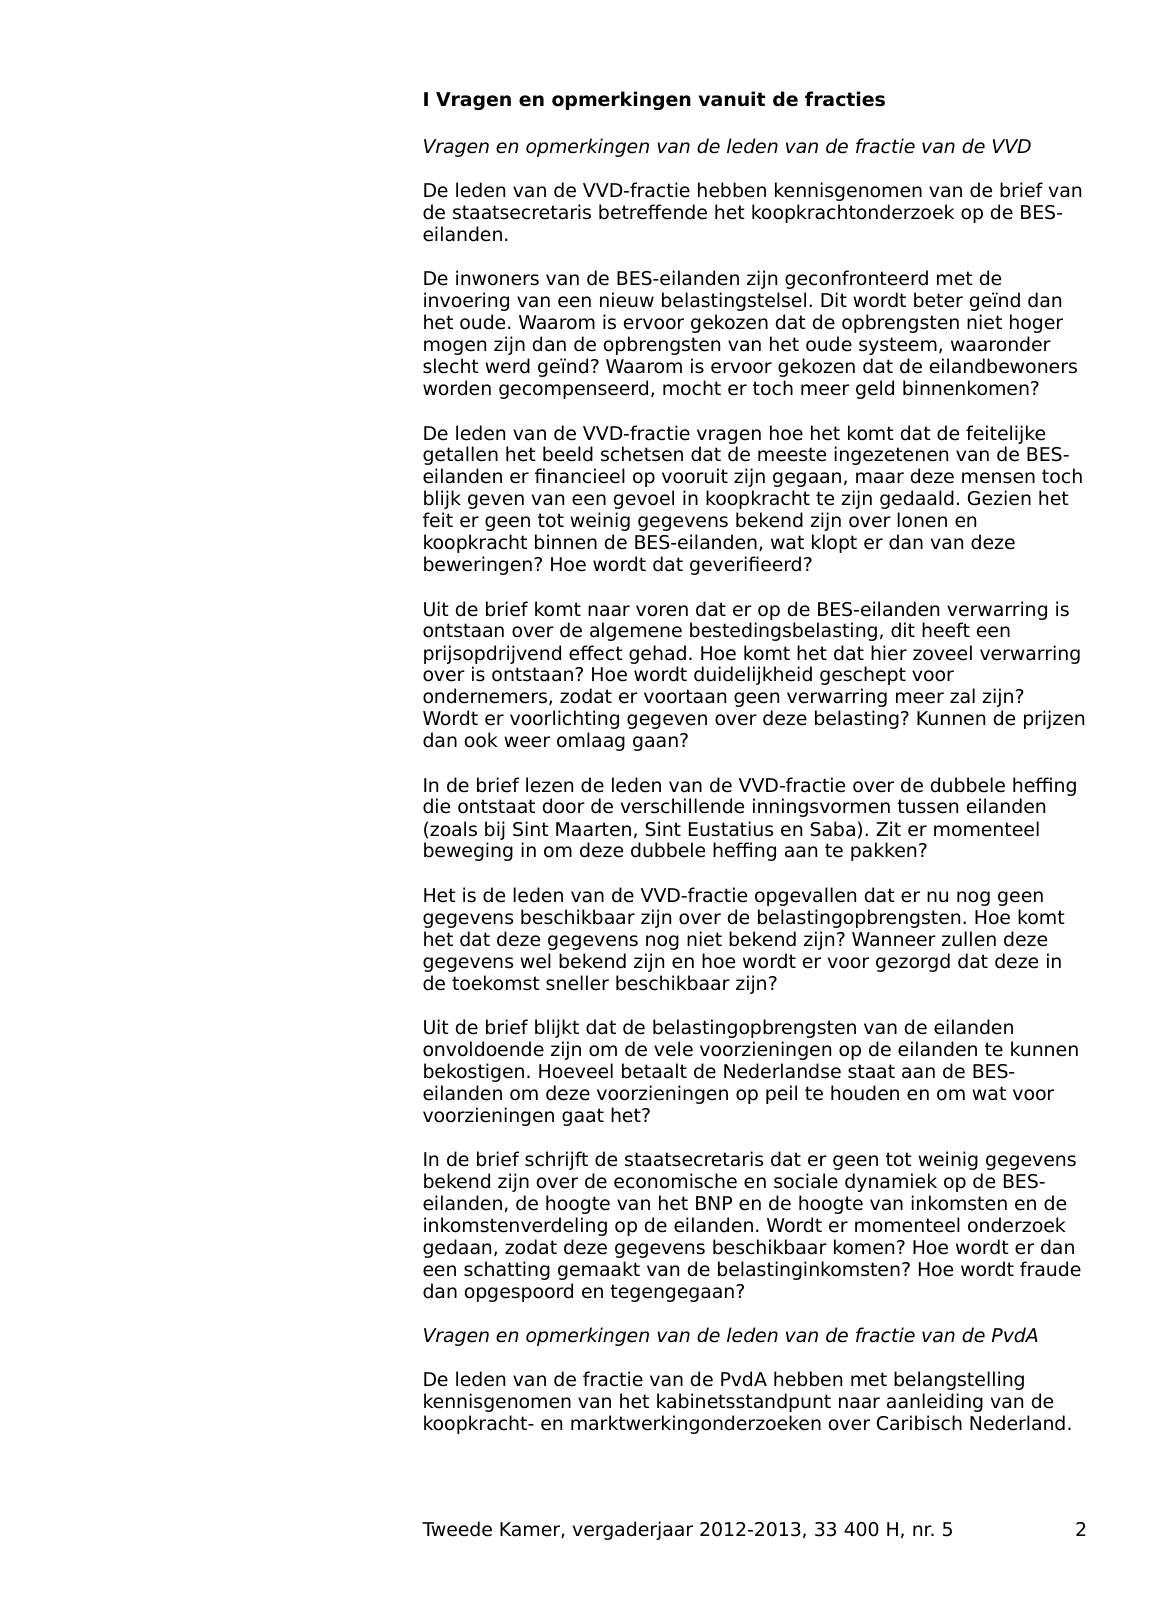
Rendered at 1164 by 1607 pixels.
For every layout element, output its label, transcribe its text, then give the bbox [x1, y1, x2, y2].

text De leden van de VVD-fractie hebben kennisgenomen van de brief van de staatsecretaris betreffende het koopkrachtonderzoek op de BES-eilanden. [422, 180, 1087, 246]
subtitle Vragen en opmerkingen van de leden van de fractie van de VVD [422, 136, 1087, 158]
text Het is de leden van de VVD-fractie opgevallen dat er nu nog geen gegevens beschikbaar zijn over de belastingopbrengsten. Hoe komt het dat deze gegevens nog niet bekend zijn? Wanneer zullen deze gegevens wel bekend zijn en hoe wordt er voor gezorgd dat deze in de toekomst sneller beschikbaar zijn? [422, 884, 1087, 994]
text Uit de brief blijkt dat de belastingopbrengsten van de eilanden onvoldoende zijn om de vele voorzieningen op de eilanden te kunnen bekostigen. Hoeveel betaalt de Nederlandse staat aan de BES-eilanden om deze voorzieningen op peil te houden en om wat voor voorzieningen gaat het? [422, 1017, 1087, 1127]
text De leden van de fractie van de PvdA hebben met belangstelling kennisgenomen van het kabinetsstandpunt naar aanleiding van de koopkracht- en marktwerkingonderzoeken over Caribisch Nederland. [422, 1369, 1087, 1435]
text De leden van de VVD-fractie vragen hoe het komt dat de feitelijke getallen het beeld schetsen dat de meeste ingezetenen van de BES-eilanden er financieel op vooruit zijn gegaan, maar deze mensen toch blijk geven van een gevoel in koopkracht te zijn gedaald. Gezien het feit er geen tot weinig gegevens bekend zijn over lonen en koopkracht binnen de BES-eilanden, wat klopt er dan van deze beweringen? Hoe wordt dat geverifieerd? [422, 422, 1087, 576]
text Uit de brief komt naar voren dat er op de BES-eilanden verwarring is ontstaan over de algemene bestedingsbelasting, dit heeft een prijsopdrijvend effect gehad. Hoe komt het dat hier zoveel verwarring over is ontstaan? Hoe wordt duidelijkheid geschept voor ondernemers, zodat er voortaan geen verwarring meer zal zijn? Wordt er voorlichting gegeven over deze belasting? Kunnen de prijzen dan ook weer omlaag gaan? [422, 598, 1087, 752]
subtitle I Vragen en opmerkingen vanuit de fracties [422, 89, 1087, 111]
text In de brief schrijft de staatsecretaris dat er geen tot weinig gegevens bekend zijn over de economische en sociale dynamiek op de BES-eilanden, de hoogte van het BNP en de hoogte van inkomsten en de inkomstenverdeling op de eilanden. Wordt er momenteel onderzoek gedaan, zodat deze gegevens beschikbaar komen? Hoe wordt er dan een schatting gemaakt van de belastinginkomsten? Hoe wordt fraude dan opgespoord en tegengegaan? [422, 1149, 1087, 1303]
text De inwoners van de BES-eilanden zijn geconfronteerd met de invoering van een nieuw belastingstelsel. Dit wordt beter geïnd dan het oude. Waarom is ervoor gekozen dat de opbrengsten niet hoger mogen zijn dan de opbrengsten van het oude systeem, waaronder slecht werd geïnd? Waarom is ervoor gekozen dat de eilandbewoners worden gecompenseerd, mocht er toch meer geld binnenkomen? [422, 268, 1087, 400]
text In de brief lezen de leden van de VVD-fractie over de dubbele heffing die ontstaat door de verschillende inningsvormen tussen eilanden (zoals bij Sint Maarten, Sint Eustatius en Saba). Zit er momenteel beweging in om deze dubbele heffing aan te pakken? [422, 774, 1087, 862]
subtitle Vragen en opmerkingen van de leden van de fractie van de PvdA [422, 1325, 1087, 1347]
